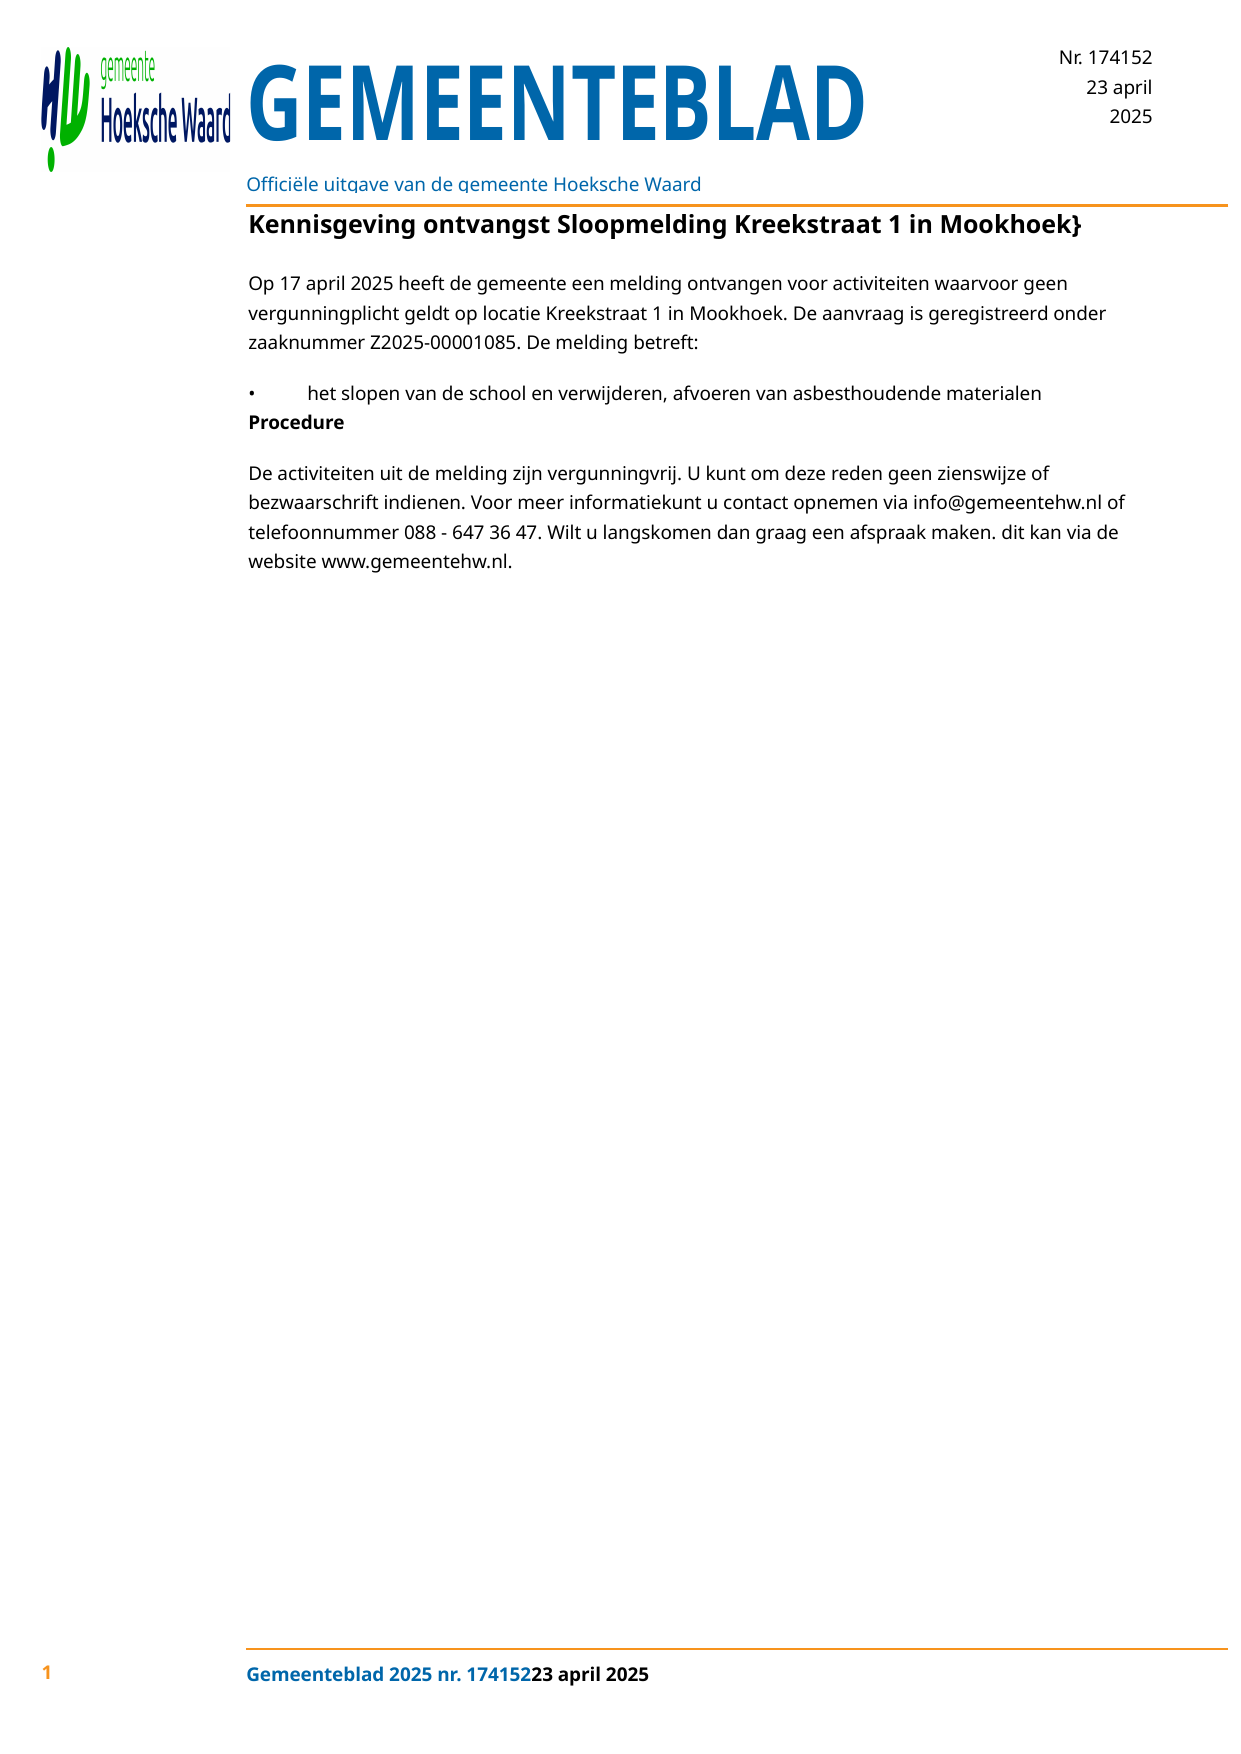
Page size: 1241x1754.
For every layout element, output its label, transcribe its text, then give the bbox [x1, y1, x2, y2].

text Op 17 april 2025 heeft de gemeente een melding ontvangen voor activiteiten waarvoor geen vergunningplicht geldt op locatie Kreekstraat 1 in Mookhoek. De aanvraag is geregistreerd onder zaaknummer Z2025-00001085. De melding betreft: [248, 270, 1152, 355]
list het slopen van de school en verwijderen, afvoeren van asbesthoudende materialen [248, 380, 1152, 406]
text Procedure [248, 409, 1152, 435]
text De activiteiten uit de melding zijn vergunningvrij. U kunt om deze reden geen zienswijze of bezwaarschrift indienen. Voor meer informatiekunt u contact opnemen via info@gemeentehw.nl of telefoonnummer 088 - 647 36 47. Wilt u langskomen dan graag een afspraak maken. dit kan via de website www.gemeentehw.nl. [248, 460, 1152, 574]
text Kennisgeving ontvangst Sloopmelding Kreekstraat 1 in Mookhoek} [248, 207, 1152, 241]
picture [41, 47, 231, 172]
